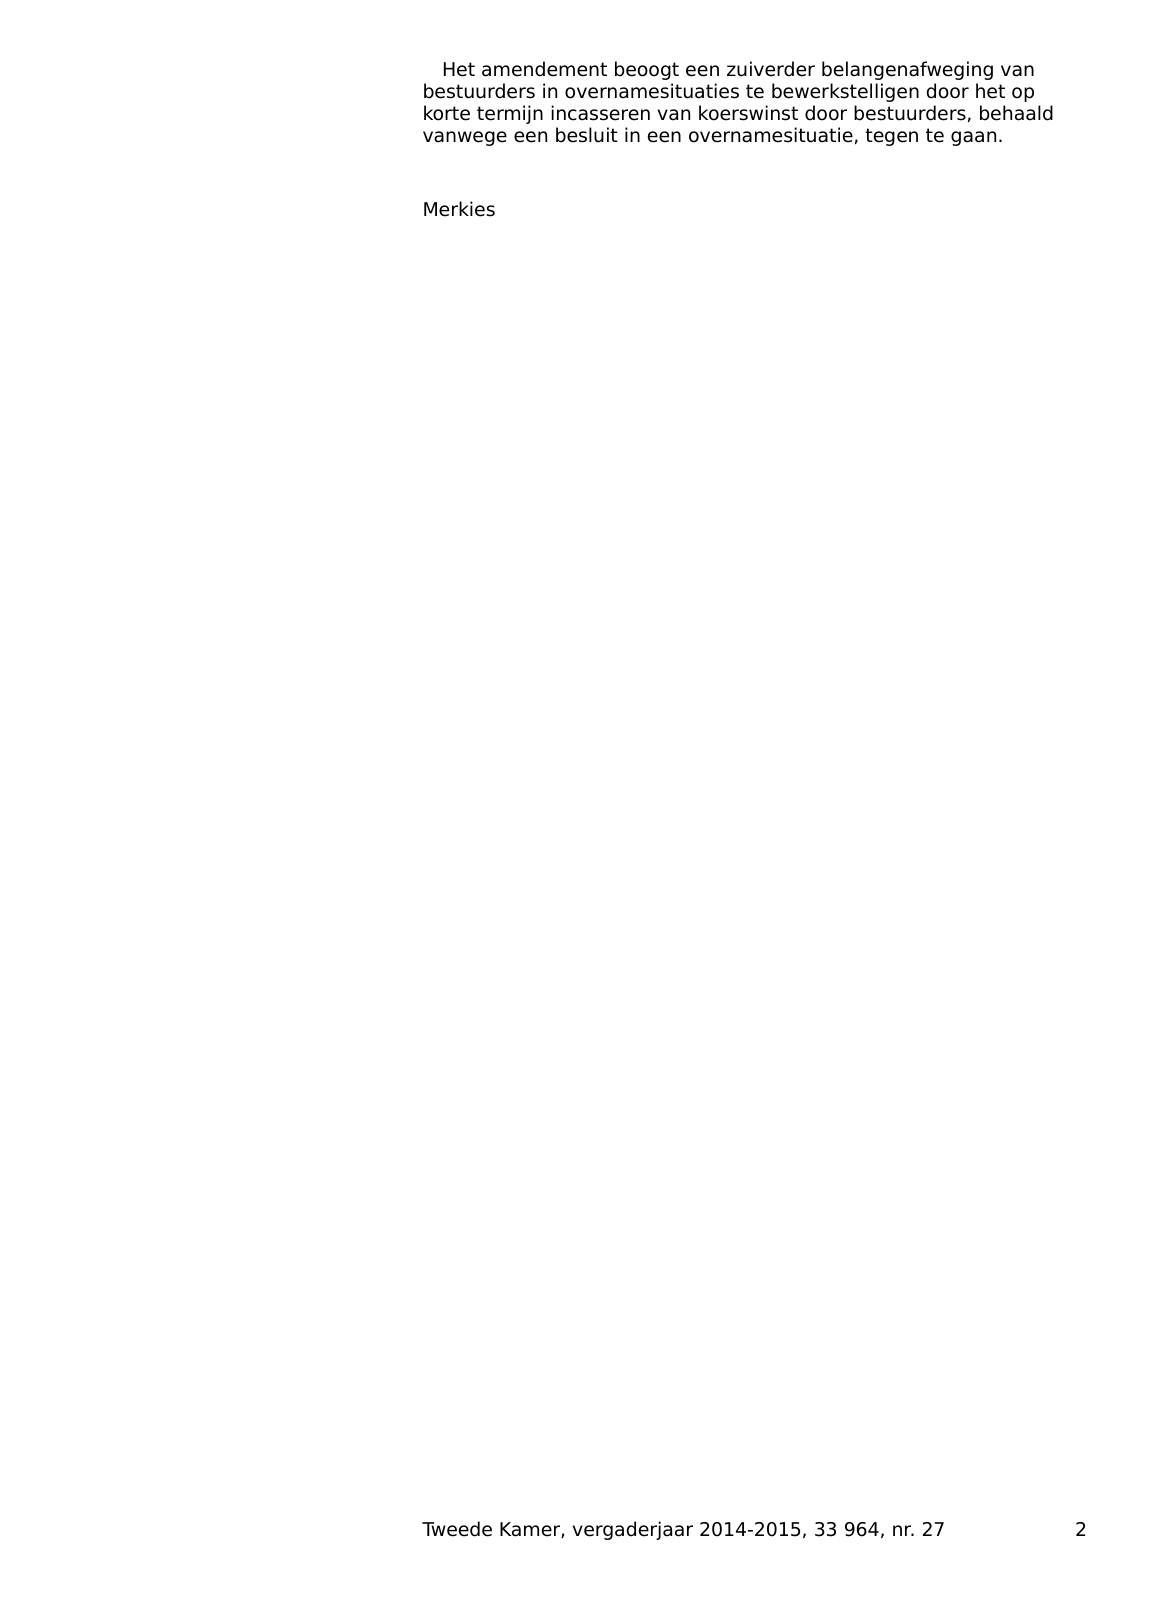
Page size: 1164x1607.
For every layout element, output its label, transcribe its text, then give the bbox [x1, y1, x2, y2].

text Merkies [422, 177, 1087, 221]
text Het amendement beoogt een zuiverder belangenafweging van bestuurders in overnamesituaties te bewerkstelligen door het op korte termijn incasseren van koerswinst door bestuurders, behaald vanwege een besluit in een overnamesituatie, tegen te gaan. [422, 59, 1087, 147]
